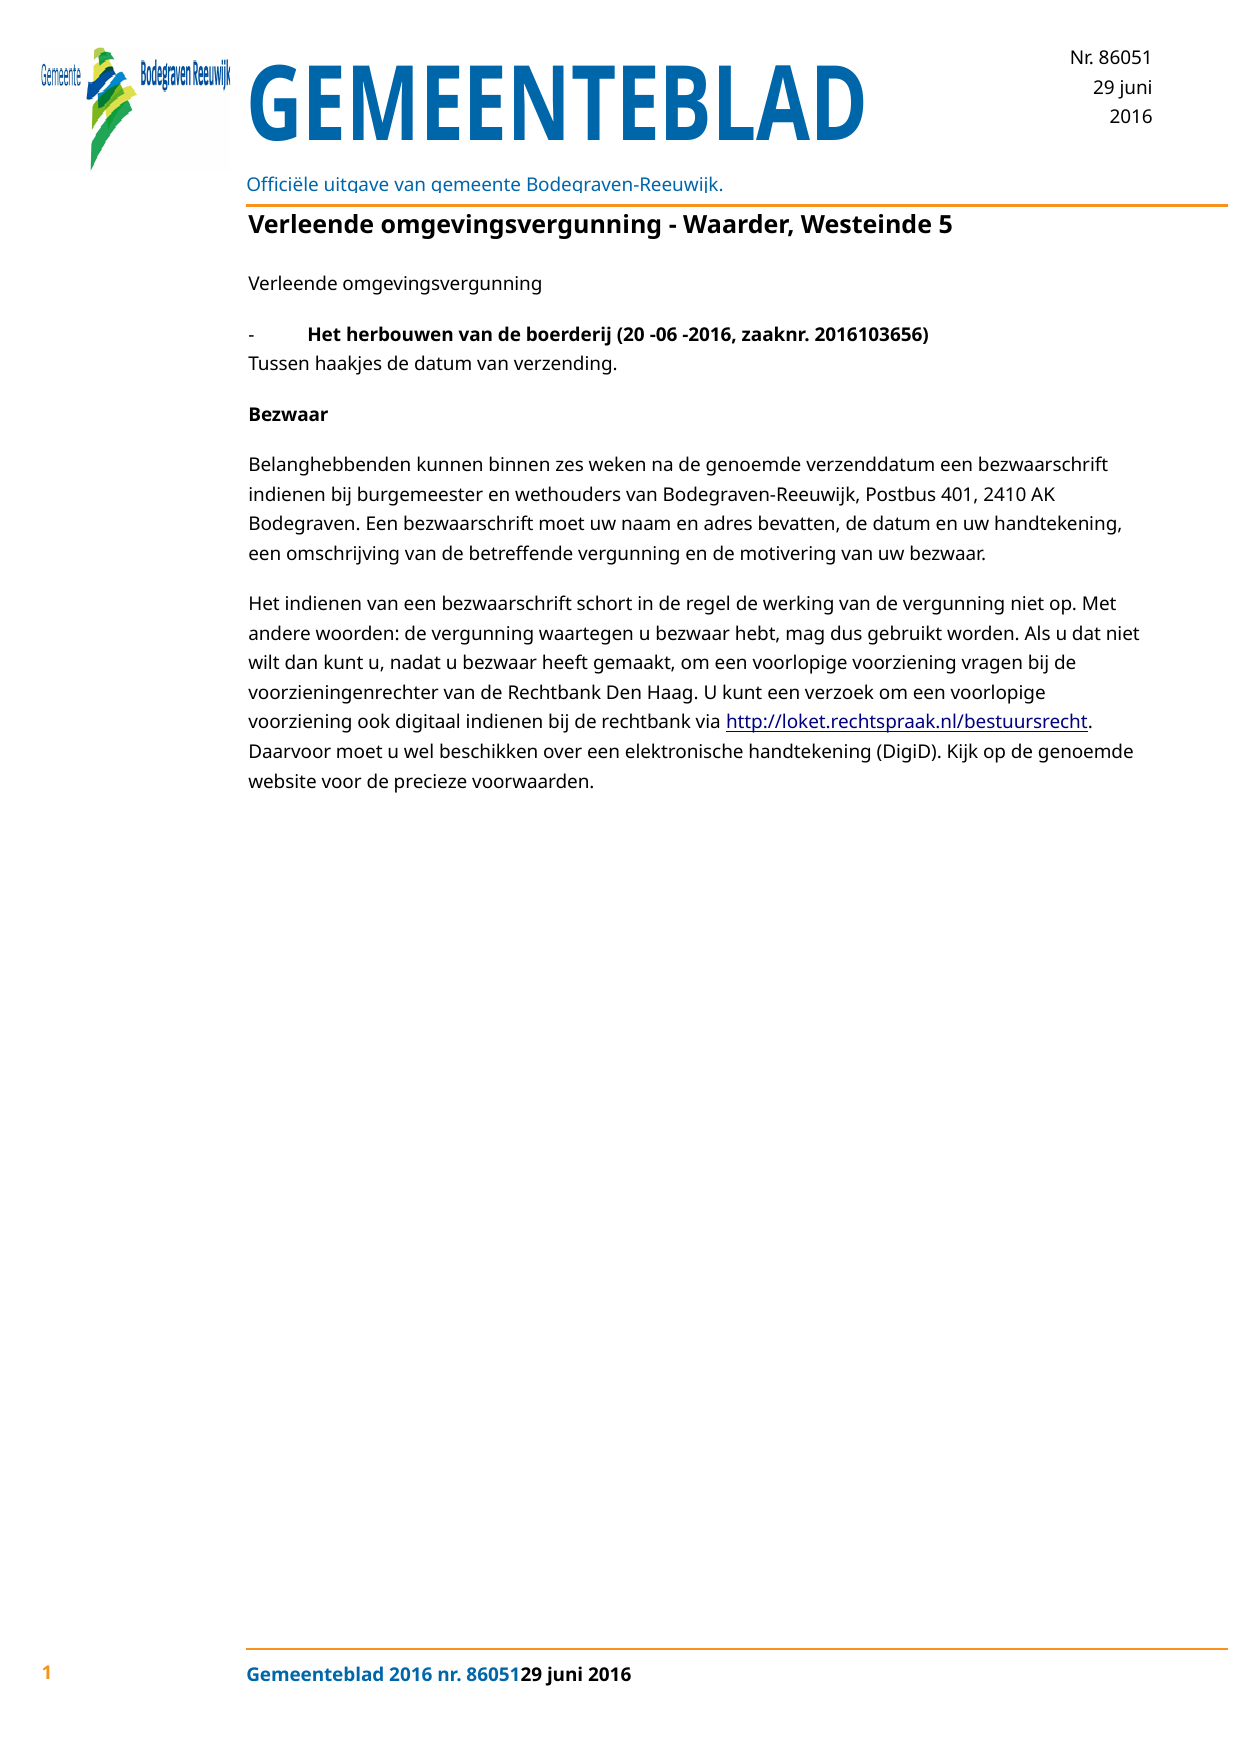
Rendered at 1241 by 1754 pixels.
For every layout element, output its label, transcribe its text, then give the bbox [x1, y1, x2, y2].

text Belanghebbenden kunnen binnen zes weken na de genoemde verzenddatum een bezwaarschrift indienen bij burgemeester en wethouders van Bodegraven-Reeuwijk, Postbus 401, 2410 AK Bodegraven. Een bezwaarschrift moet uw naam en adres bevatten, de datum en uw handtekening, een omschrijving van de betreffende vergunning en de motivering van uw bezwaar. [248, 451, 1152, 566]
picture [41, 47, 231, 172]
text Verleende omgevingsvergunning [248, 270, 1152, 296]
text Het indienen van een bezwaarschrift schort in de regel de werking van de vergunning niet op. Met andere woorden: de vergunning waartegen u bezwaar hebt, mag dus gebruikt worden. Als u dat niet wilt dan kunt u, nadat u bezwaar heeft gemaakt, om een voorlopige voorziening vragen bij de voorzieningenrechter van de Rechtbank Den Haag. U kunt een verzoek om een voorlopige voorziening ook digitaal indienen bij de rechtbank via http://loket.rechtspraak.nl/bestuursrecht. Daarvoor moet u wel beschikken over een elektronische handtekening (DigiD). Kijk op de genoemde website voor de precieze voorwaarden. [248, 590, 1152, 793]
text Verleende omgevingsvergunning - Waarder, Westeinde 5 [248, 207, 1152, 241]
list Het herbouwen van de boerderij (20 ‑06 ‑2016, zaaknr. 2016103656) [248, 321, 1152, 346]
text Bezwaar [248, 401, 1152, 426]
text Tussen haakjes de datum van verzending. [248, 350, 1152, 376]
